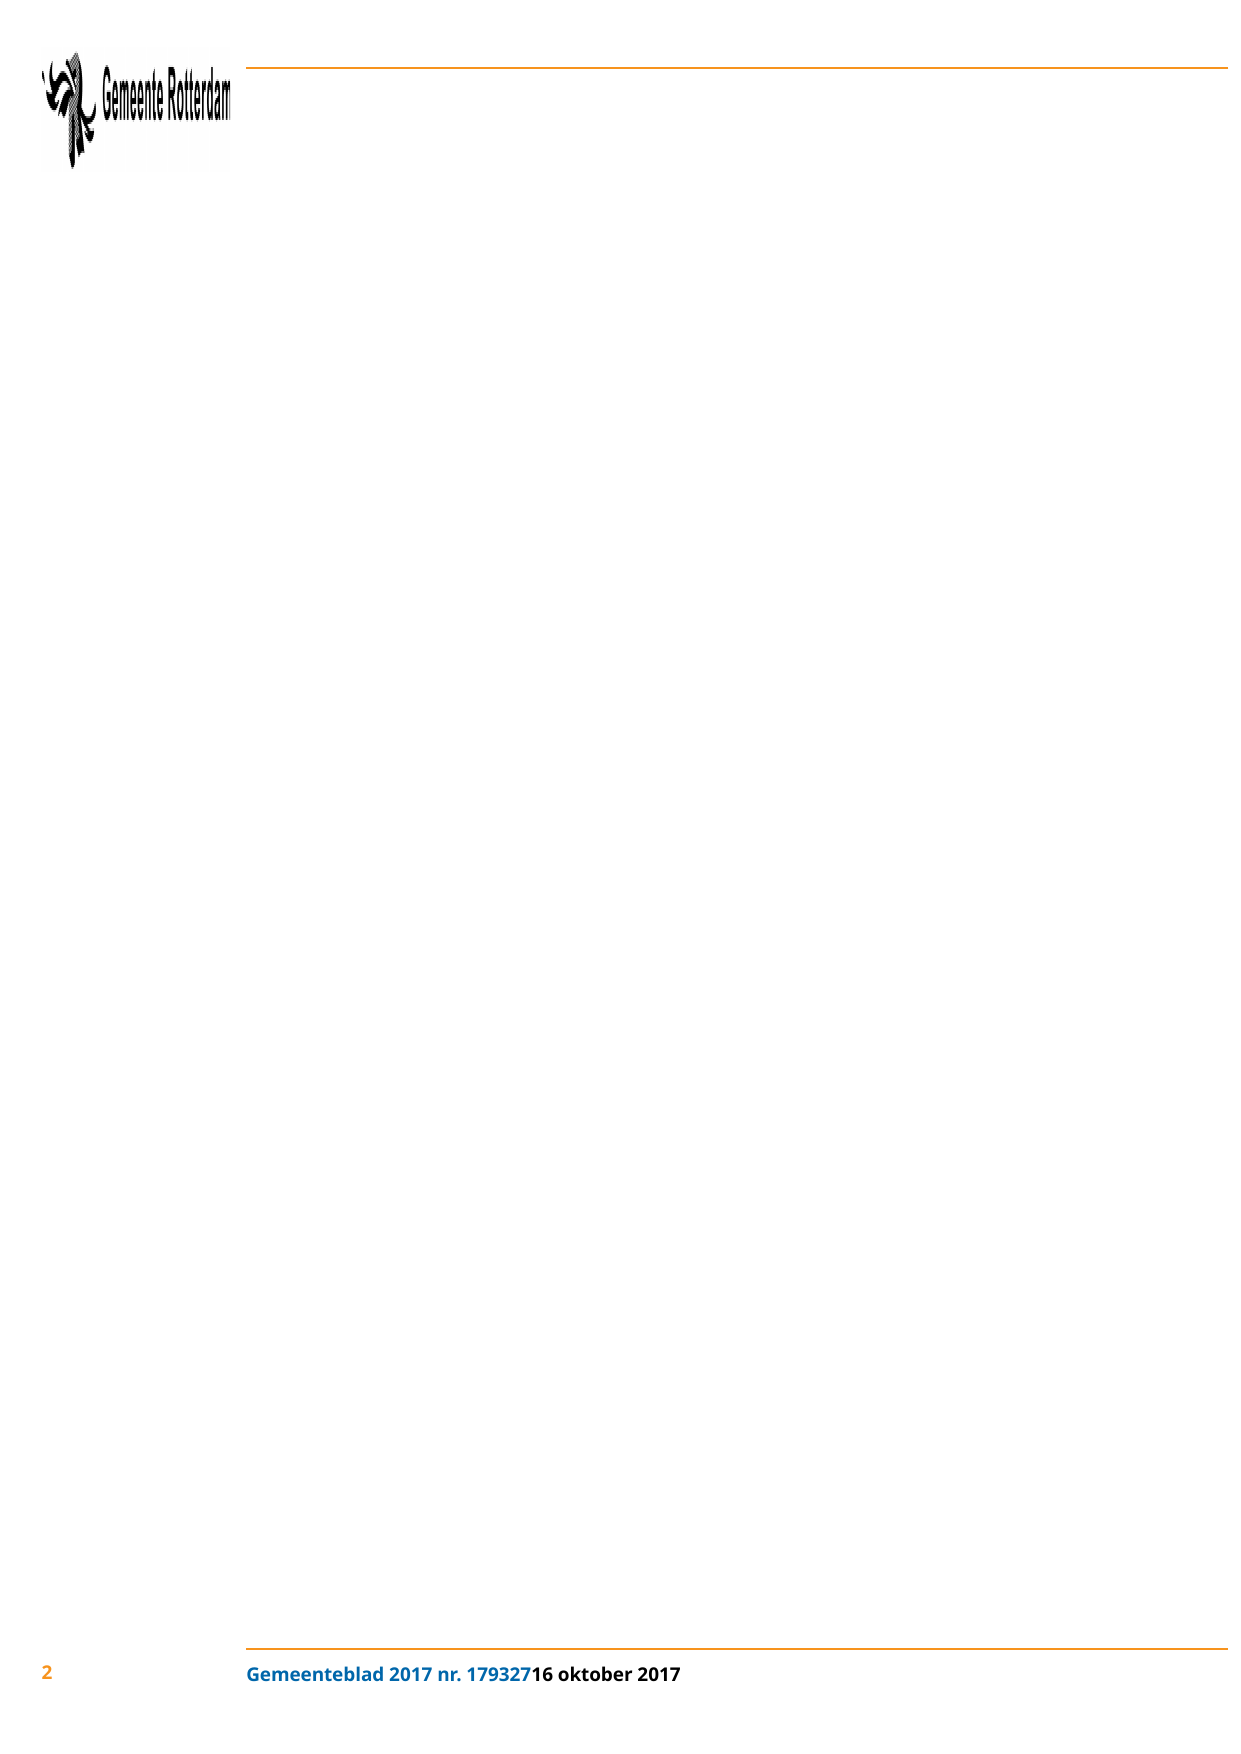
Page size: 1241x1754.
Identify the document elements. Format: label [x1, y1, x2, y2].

picture [41, 47, 231, 172]
